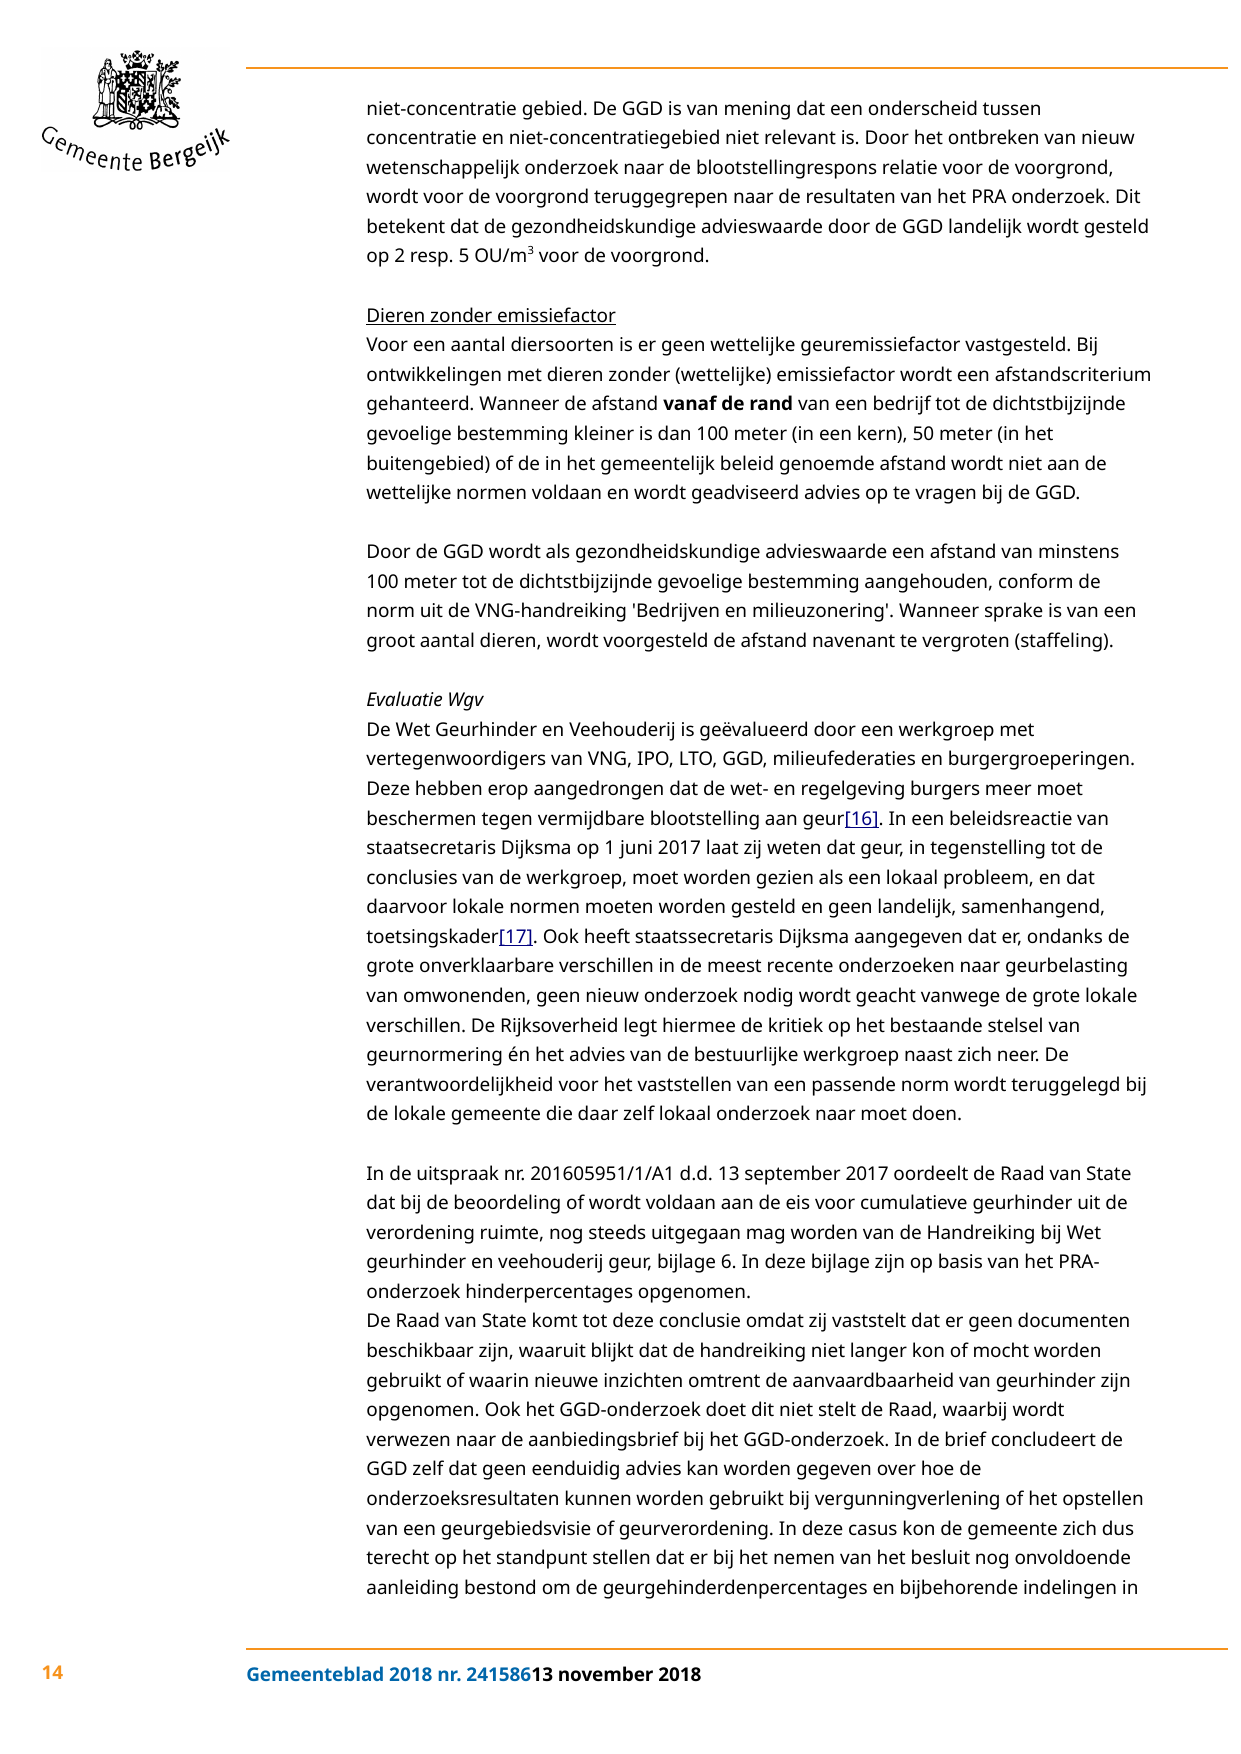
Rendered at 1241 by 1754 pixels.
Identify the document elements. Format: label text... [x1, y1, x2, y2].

picture [41, 47, 231, 172]
list De Wet Geurhinder en Veehouderij is geëvalueerd door een werkgroep met vertegenwoordigers van VNG, IPO, LTO, GGD, milieufederaties en burgergroeperingen. Deze hebben erop aangedrongen dat de wet- en regelgeving burgers meer moet beschermen tegen vermijdbare blootstelling aan geur[16]. In een beleidsreactie van staatsecretaris Dijksma op 1 juni 2017 laat zij weten dat geur, in tegenstelling tot de conclusies van de werkgroep, moet worden gezien als een lokaal probleem, en dat daarvoor lokale normen moeten worden gesteld en geen landelijk, samenhangend, toetsingskader[17]. Ook heeft staatssecretaris Dijksma aangegeven dat er, ondanks de grote onverklaarbare verschillen in de meest recente onderzoeken naar geurbelasting van omwonenden, geen nieuw onderzoek nodig wordt geacht vanwege de grote lokale verschillen. De Rijksoverheid legt hiermee de kritiek op het bestaande stelsel van geurnormering én het advies van de bestuurlijke werkgroep naast zich neer. De verantwoordelijkheid voor het vaststellen van een passende norm wordt teruggelegd bij de lokale gemeente die daar zelf lokaal onderzoek naar moet doen. [307, 716, 1152, 1126]
list De Raad van State komt tot deze conclusie omdat zij vaststelt dat er geen documenten beschikbaar zijn, waaruit blijkt dat de handreiking niet langer kon of mocht worden gebruikt of waarin nieuwe inzichten omtrent de aanvaardbaarheid van geurhinder zijn opgenomen. Ook het GGD-onderzoek doet dit niet stelt de Raad, waarbij wordt verwezen naar de aanbiedingsbrief bij het GGD-onderzoek. In de brief concludeert de GGD zelf dat geen eenduidig advies kan worden gegeven over hoe de onderzoeksresultaten kunnen worden gebruikt bij vergunningverlening of het opstellen van een geurgebiedsvisie of geurverordening. In deze casus kon de gemeente zich dus terecht op het standpunt stellen dat er bij het nemen van het besluit nog onvoldoende aanleiding bestond om de geurgehinderdenpercentages en bijbehorende indelingen in [307, 1308, 1152, 1600]
list Voor een aantal diersoorten is er geen wettelijke geuremissiefactor vastgesteld. Bij ontwikkelingen met dieren zonder (wettelijke) emissiefactor wordt een afstandscriterium gehanteerd. Wanneer de afstand vanaf de rand van een bedrijf tot de dichtstbijzijnde gevoelige bestemming kleiner is dan 100 meter (in een kern), 50 meter (in het buitengebied) of de in het gemeentelijk beleid genoemde afstand wordt niet aan de wettelijke normen voldaan en wordt geadviseerd advies op te vragen bij de GGD. [307, 331, 1152, 505]
list niet-concentratie gebied. De GGD is van mening dat een onderscheid tussen concentratie en niet-concentratiegebied niet relevant is. Door het ontbreken van nieuw wetenschappelijk onderzoek naar de blootstellingrespons relatie voor de voorgrond, wordt voor de voorgrond teruggegrepen naar de resultaten van het PRA onderzoek. Dit betekent dat de gezondheidskundige advieswaarde door de GGD landelijk wordt gesteld op 2 resp. 5 OU/m3 voor de voorgrond. [307, 95, 1152, 268]
list In de uitspraak nr. 201605951/1/A1 d.d. 13 september 2017 oordeelt de Raad van State dat bij de beoordeling of wordt voldaan aan de eis voor cumulatieve geurhinder uit de verordening ruimte, nog steeds uitgegaan mag worden van de Handreiking bij Wet geurhinder en veehouderij geur, bijlage 6. In deze bijlage zijn op basis van het PRA-onderzoek hinderpercentages opgenomen. [307, 1160, 1152, 1304]
list Evaluatie Wgv [307, 686, 1152, 712]
list Door de GGD wordt als gezondheidskundige advieswaarde een afstand van minstens 100 meter tot de dichtstbijzijnde gevoelige bestemming aangehouden, conform de norm uit de VNG-handreiking 'Bedrijven en milieuzonering'. Wanneer sprake is van een groot aantal dieren, wordt voorgesteld de afstand navenant te vergroten (staffeling). [307, 538, 1152, 653]
list Dieren zonder emissiefactor [307, 302, 1152, 328]
